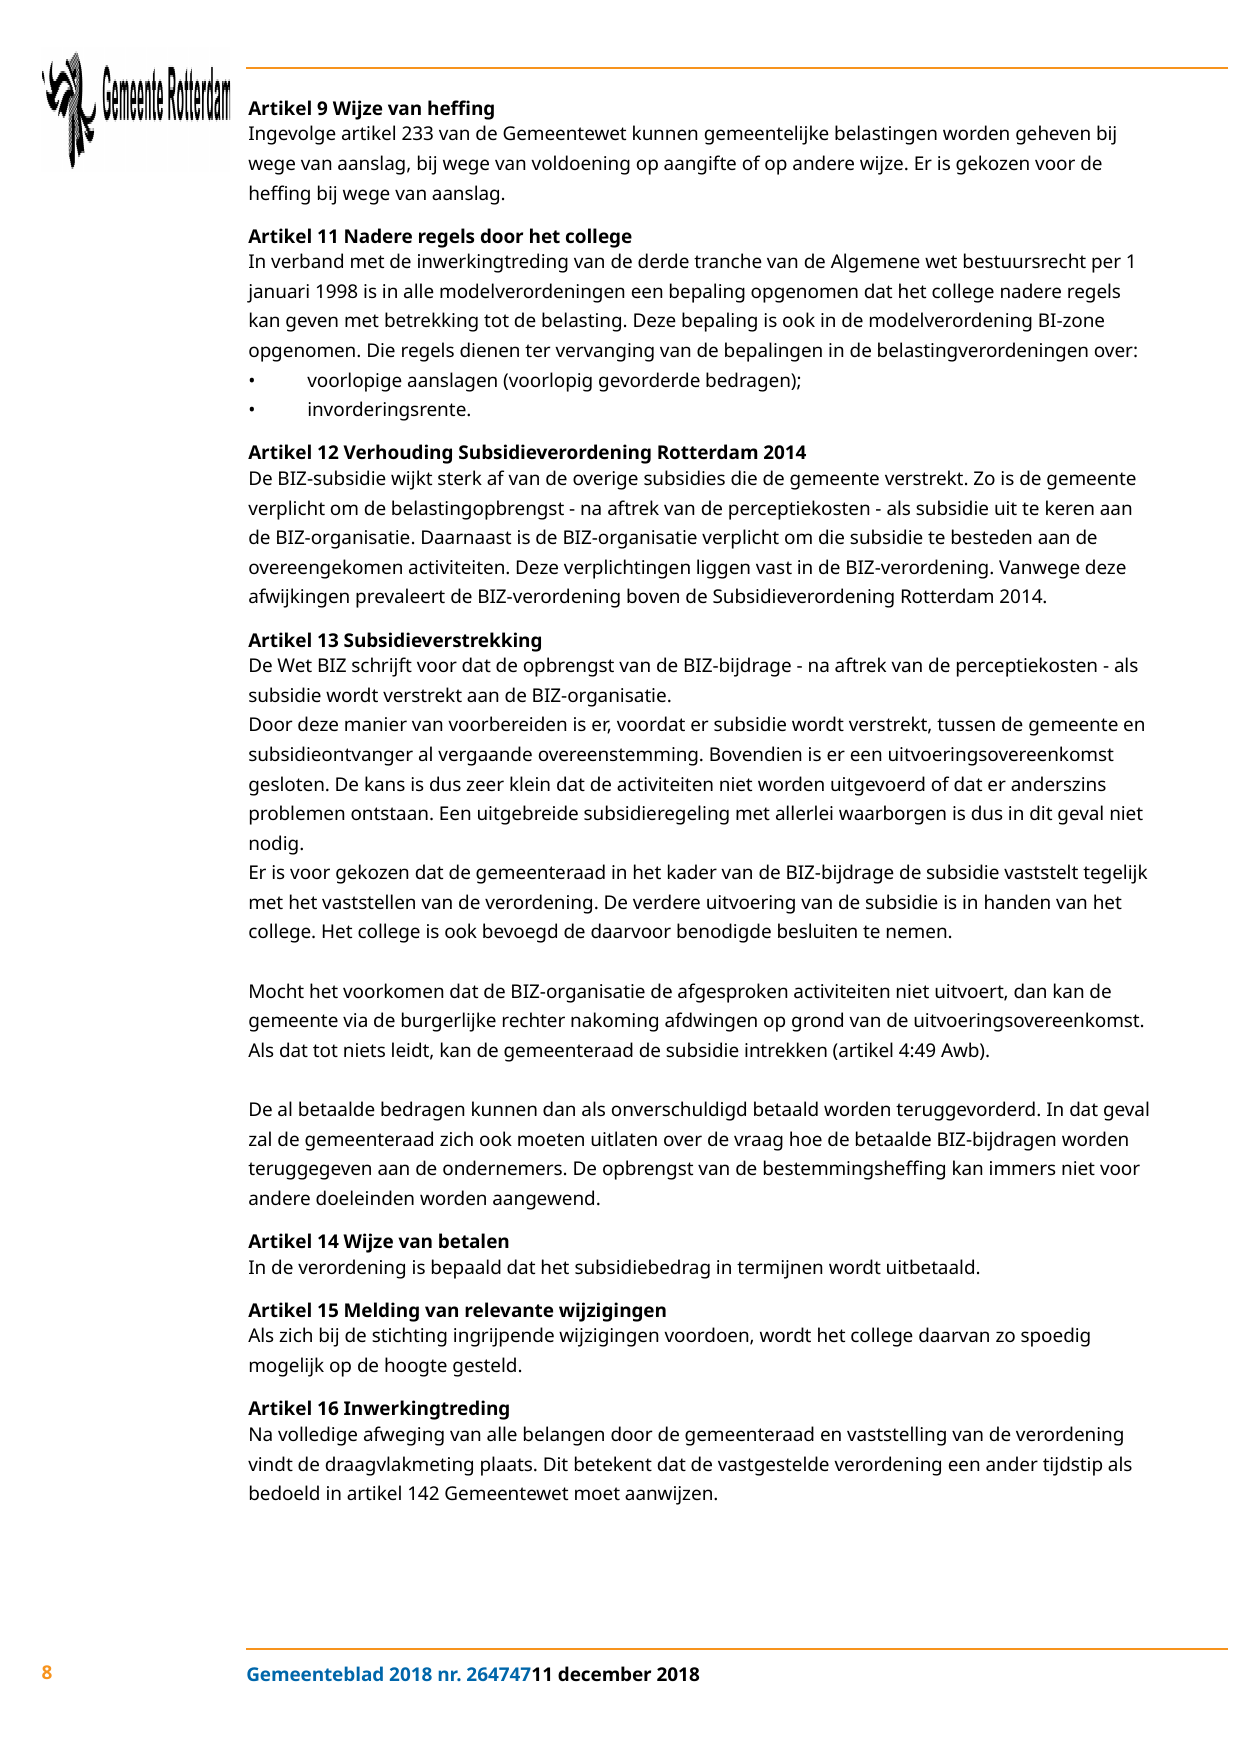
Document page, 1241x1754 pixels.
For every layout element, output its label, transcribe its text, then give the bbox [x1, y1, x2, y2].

text De Wet BIZ schrijft voor dat de opbrengst van de BIZ-bijdrage - na aftrek van de perceptiekosten - als subsidie wordt verstrekt aan de BIZ-organisatie. [248, 652, 1152, 708]
text Artikel 15 Melding van relevante wijzigingen [248, 1297, 1152, 1323]
text Artikel 12 Verhouding Subsidieverordening Rotterdam 2014 [248, 439, 1152, 465]
text De BIZ-subsidie wijkt sterk af van de overige subsidies die de gemeente verstrekt. Zo is de gemeente verplicht om de belastingopbrengst - na aftrek van de perceptiekosten - als subsidie uit te keren aan de BIZ-organisatie. Daarnaast is de BIZ-organisatie verplicht om die subsidie te besteden aan de overeengekomen activiteiten. Deze verplichtingen liggen vast in de BIZ-verordening. Vanwege deze afwijkingen prevaleert de BIZ-verordening boven de Subsidieverordening Rotterdam 2014. [248, 465, 1152, 609]
list invorderingsrente. [248, 396, 1152, 422]
picture [41, 47, 231, 172]
text In de verordening is bepaald dat het subsidiebedrag in termijnen wordt uitbetaald. [248, 1254, 1152, 1279]
text Artikel 14 Wijze van betalen [248, 1228, 1152, 1254]
text Er is voor gekozen dat de gemeenteraad in het kader van de BIZ-bijdrage de subsidie vaststelt tegelijk met het vaststellen van de verordening. De verdere uitvoering van de subsidie is in handen van het college. Het college is ook bevoegd de daarvoor benodigde besluiten te nemen. [248, 859, 1152, 944]
text Mocht het voorkomen dat de BIZ-organisatie de afgesproken activiteiten niet uitvoert, dan kan de gemeente via de burgerlijke rechter nakoming afdwingen op grond van de uitvoeringsovereenkomst. Als dat tot niets leidt, kan de gemeenteraad de subsidie intrekken (artikel 4:49 Awb). [248, 978, 1152, 1063]
text Artikel 9 Wijze van heffing [248, 95, 1152, 121]
text Ingevolge artikel 233 van de Gemeentewet kunnen gemeentelijke belastingen worden geheven bij wege van aanslag, bij wege van voldoening op aangifte of op andere wijze. Er is gekozen voor de heffing bij wege van aanslag. [248, 121, 1152, 205]
list voorlopige aanslagen (voorlopig gevorderde bedragen); [248, 367, 1152, 393]
text Door deze manier van voorbereiden is er, voordat er subsidie wordt verstrekt, tussen de gemeente en subsidieontvanger al vergaande overeenstemming. Bovendien is er een uitvoeringsovereenkomst gesloten. De kans is dus zeer klein dat de activiteiten niet worden uitgevoerd of dat er anderszins problemen ontstaan. Een uitgebreide subsidieregeling met allerlei waarborgen is dus in dit geval niet nodig. [248, 712, 1152, 856]
text Artikel 13 Subsidieverstrekking [248, 627, 1152, 652]
text De al betaalde bedragen kunnen dan als onverschuldigd betaald worden teruggevorderd. In dat geval zal de gemeenteraad zich ook moeten uitlaten over de vraag hoe de betaalde BIZ-bijdragen worden teruggegeven aan de ondernemers. De opbrengst van de bestemmingsheffing kan immers niet voor andere doeleinden worden aangewend. [248, 1096, 1152, 1211]
text Artikel 16 Inwerkingtreding [248, 1395, 1152, 1421]
text In verband met de inwerkingtreding van de derde tranche van de Algemene wet bestuursrecht per 1 januari 1998 is in alle modelverordeningen een bepaling opgenomen dat het college nadere regels kan geven met betrekking tot de belasting. Deze bepaling is ook in de modelverordening BI-zone opgenomen. Die regels dienen ter vervanging van de bepalingen in de belastingverordeningen over: [248, 248, 1152, 363]
text Als zich bij de stichting ingrijpende wijzigingen voordoen, wordt het college daarvan zo spoedig mogelijk op de hoogte gesteld. [248, 1323, 1152, 1378]
text Na volledige afweging van alle belangen door de gemeenteraad en vaststelling van de verordening vindt de draagvlakmeting plaats. Dit betekent dat de vastgestelde verordening een ander tijdstip als bedoeld in artikel 142 Gemeentewet moet aanwijzen. [248, 1421, 1152, 1506]
text Artikel 11 Nadere regels door het college [248, 223, 1152, 248]
